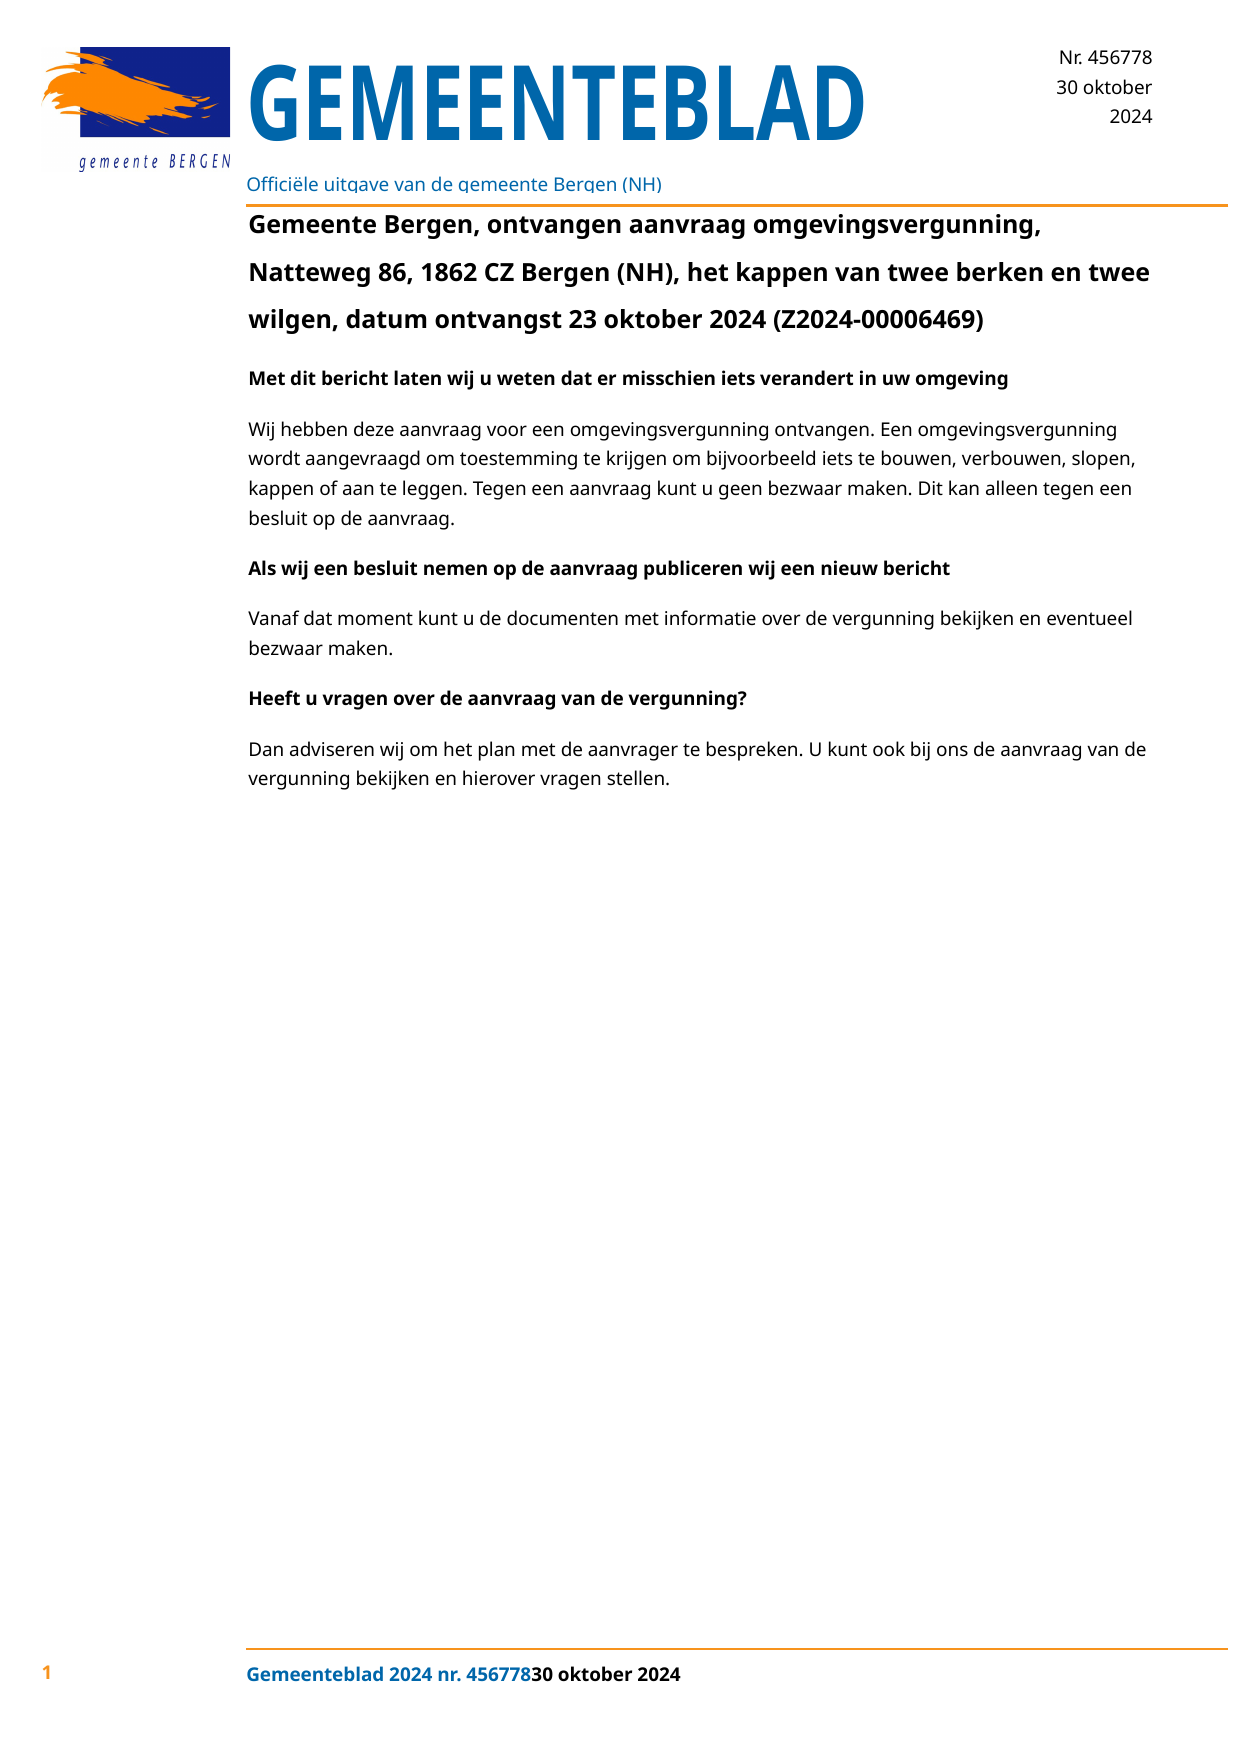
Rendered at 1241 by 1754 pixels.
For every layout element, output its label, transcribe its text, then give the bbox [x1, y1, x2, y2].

text Wij hebben deze aanvraag voor een omgevingsvergunning ontvangen. Een omgevingsvergunning wordt aangevraagd om toestemming te krijgen om bijvoorbeeld iets te bouwen, verbouwen, slopen, kappen of aan te leggen. Tegen een aanvraag kunt u geen bezwaar maken. Dit kan alleen tegen een besluit op de aanvraag. [248, 416, 1152, 530]
text Als wij een besluit nemen op de aanvraag publiceren wij een nieuw bericht [248, 555, 1152, 581]
text Vanaf dat moment kunt u de documenten met informatie over de vergunning bekijken en eventueel bezwaar maken. [248, 606, 1152, 661]
picture [41, 47, 231, 172]
text Dan adviseren wij om het plan met de aanvrager te bespreken. U kunt ook bij ons de aanvraag van de vergunning bekijken en hierover vragen stellen. [248, 736, 1152, 791]
text Met dit bericht laten wij u weten dat er misschien iets verandert in uw omgeving [248, 366, 1152, 391]
text Gemeente Bergen, ontvangen aanvraag omgevingsvergunning, Natteweg 86, 1862 CZ Bergen (NH), het kappen van twee berken en twee wilgen, datum ontvangst 23 oktober 2024 (Z2024-00006469) [248, 207, 1152, 336]
text Heeft u vragen over de aanvraag van de vergunning? [248, 686, 1152, 711]
